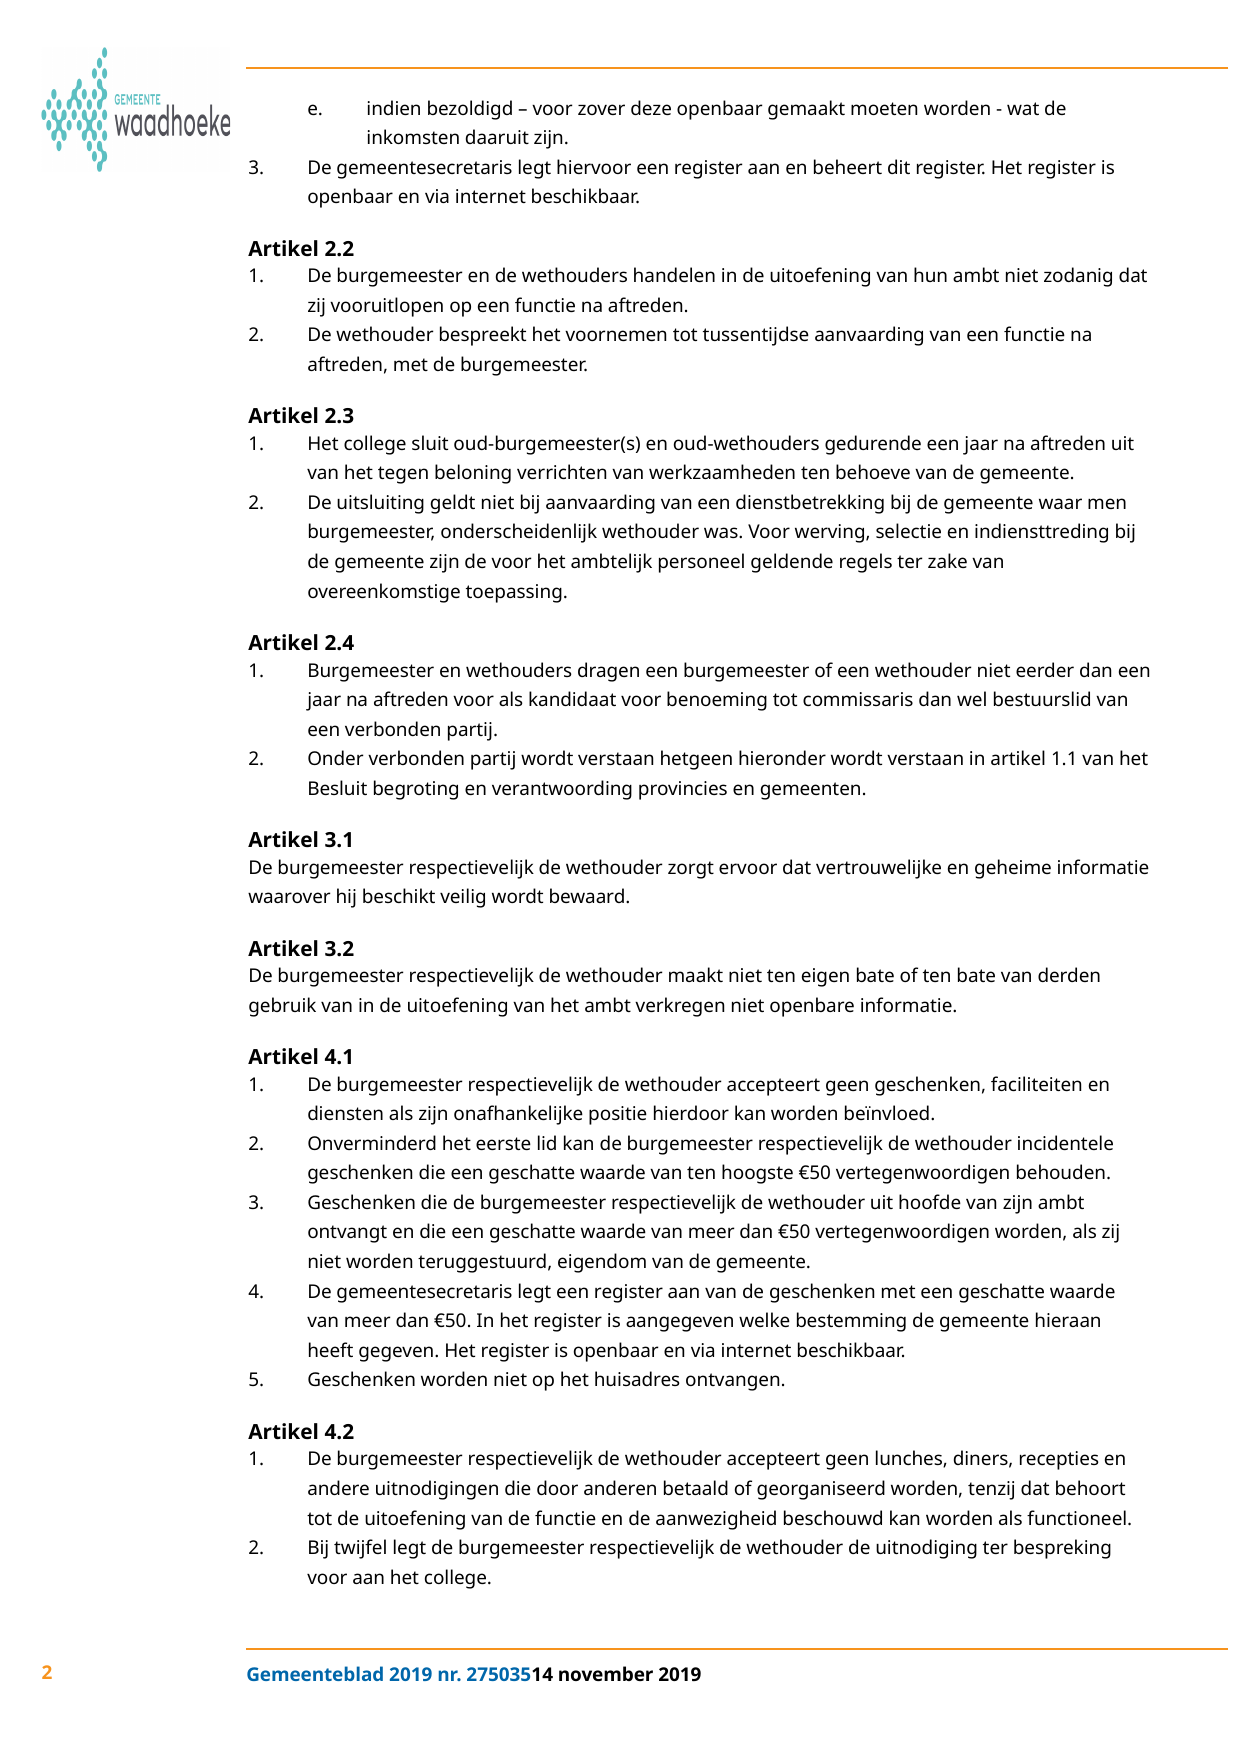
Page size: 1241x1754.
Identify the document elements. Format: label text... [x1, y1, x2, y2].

list Geschenken worden niet op het huisadres ontvangen. [248, 1367, 1152, 1392]
text Artikel 3.1 [248, 826, 1152, 854]
list Geschenken die de burgemeester respectievelijk de wethouder uit hoofde van zijn ambt ontvangt en die een geschatte waarde van meer dan €50 vertegenwoordigen worden, als zij niet worden teruggestuurd, eigendom van de gemeente. [248, 1189, 1152, 1274]
list indien bezoldigd – voor zover deze openbaar gemaakt moeten worden - wat de inkomsten daaruit zijn. [307, 95, 1152, 150]
text Artikel 2.2 [248, 234, 1152, 262]
list De gemeentesecretaris legt een register aan van de geschenken met een geschatte waarde van meer dan €50. In het register is aangegeven welke bestemming de gemeente hieraan heeft gegeven. Het register is openbaar en via internet beschikbaar. [248, 1278, 1152, 1363]
list Bij twijfel legt de burgemeester respectievelijk de wethouder de uitnodiging ter bespreking voor aan het college. [248, 1534, 1152, 1589]
list De burgemeester respectievelijk de wethouder accepteert geen lunches, diners, recepties en andere uitnodigingen die door anderen betaald of georganiseerd worden, tenzij dat behoort tot de uitoefening van de functie en de aanwezigheid beschouwd kan worden als functioneel. [248, 1446, 1152, 1530]
picture [41, 47, 231, 172]
list Het college sluit oud-burgemeester(s) en oud-wethouders gedurende een jaar na aftreden uit van het tegen beloning verrichten van werkzaamheden ten behoeve van de gemeente. [248, 430, 1152, 485]
list De burgemeester en de wethouders handelen in de uitoefening van hun ambt niet zodanig dat zij vooruitlopen op een functie na aftreden. [248, 262, 1152, 318]
text Artikel 4.1 [248, 1042, 1152, 1071]
text Artikel 3.2 [248, 934, 1152, 962]
text De burgemeester respectievelijk de wethouder maakt niet ten eigen bate of ten bate van derden gebruik van in de uitoefening van het ambt verkregen niet openbare informatie. [248, 962, 1152, 1018]
text Artikel 2.4 [248, 628, 1152, 657]
list De gemeentesecretaris legt hiervoor een register aan en beheert dit register. Het register is openbaar en via internet beschikbaar. [248, 154, 1152, 209]
list Onder verbonden partij wordt verstaan hetgeen hieronder wordt verstaan in artikel 1.1 van het Besluit begroting en verantwoording provincies en gemeenten. [248, 746, 1152, 801]
list Burgemeester en wethouders dragen een burgemeester of een wethouder niet eerder dan een jaar na aftreden voor als kandidaat voor benoeming tot commissaris dan wel bestuurslid van een verbonden partij. [248, 657, 1152, 742]
list De wethouder bespreekt het voornemen tot tussentijdse aanvaarding van een functie na aftreden, met de burgemeester. [248, 322, 1152, 377]
list De uitsluiting geldt niet bij aanvaarding van een dienstbetrekking bij de gemeente waar men burgemeester, onderscheidenlijk wethouder was. Voor werving, selectie en indiensttreding bij de gemeente zijn de voor het ambtelijk personeel geldende regels ter zake van overeenkomstige toepassing. [248, 489, 1152, 604]
text Artikel 4.2 [248, 1417, 1152, 1446]
list De burgemeester respectievelijk de wethouder accepteert geen geschenken, faciliteiten en diensten als zijn onafhankelijke positie hierdoor kan worden beïnvloed. [248, 1071, 1152, 1126]
text De burgemeester respectievelijk de wethouder zorgt ervoor dat vertrouwelijke en geheime informatie waarover hij beschikt veilig wordt bewaard. [248, 854, 1152, 909]
list Onverminderd het eerste lid kan de burgemeester respectievelijk de wethouder incidentele geschenken die een geschatte waarde van ten hoogste €50 vertegenwoordigen behouden. [248, 1130, 1152, 1185]
text Artikel 2.3 [248, 402, 1152, 430]
